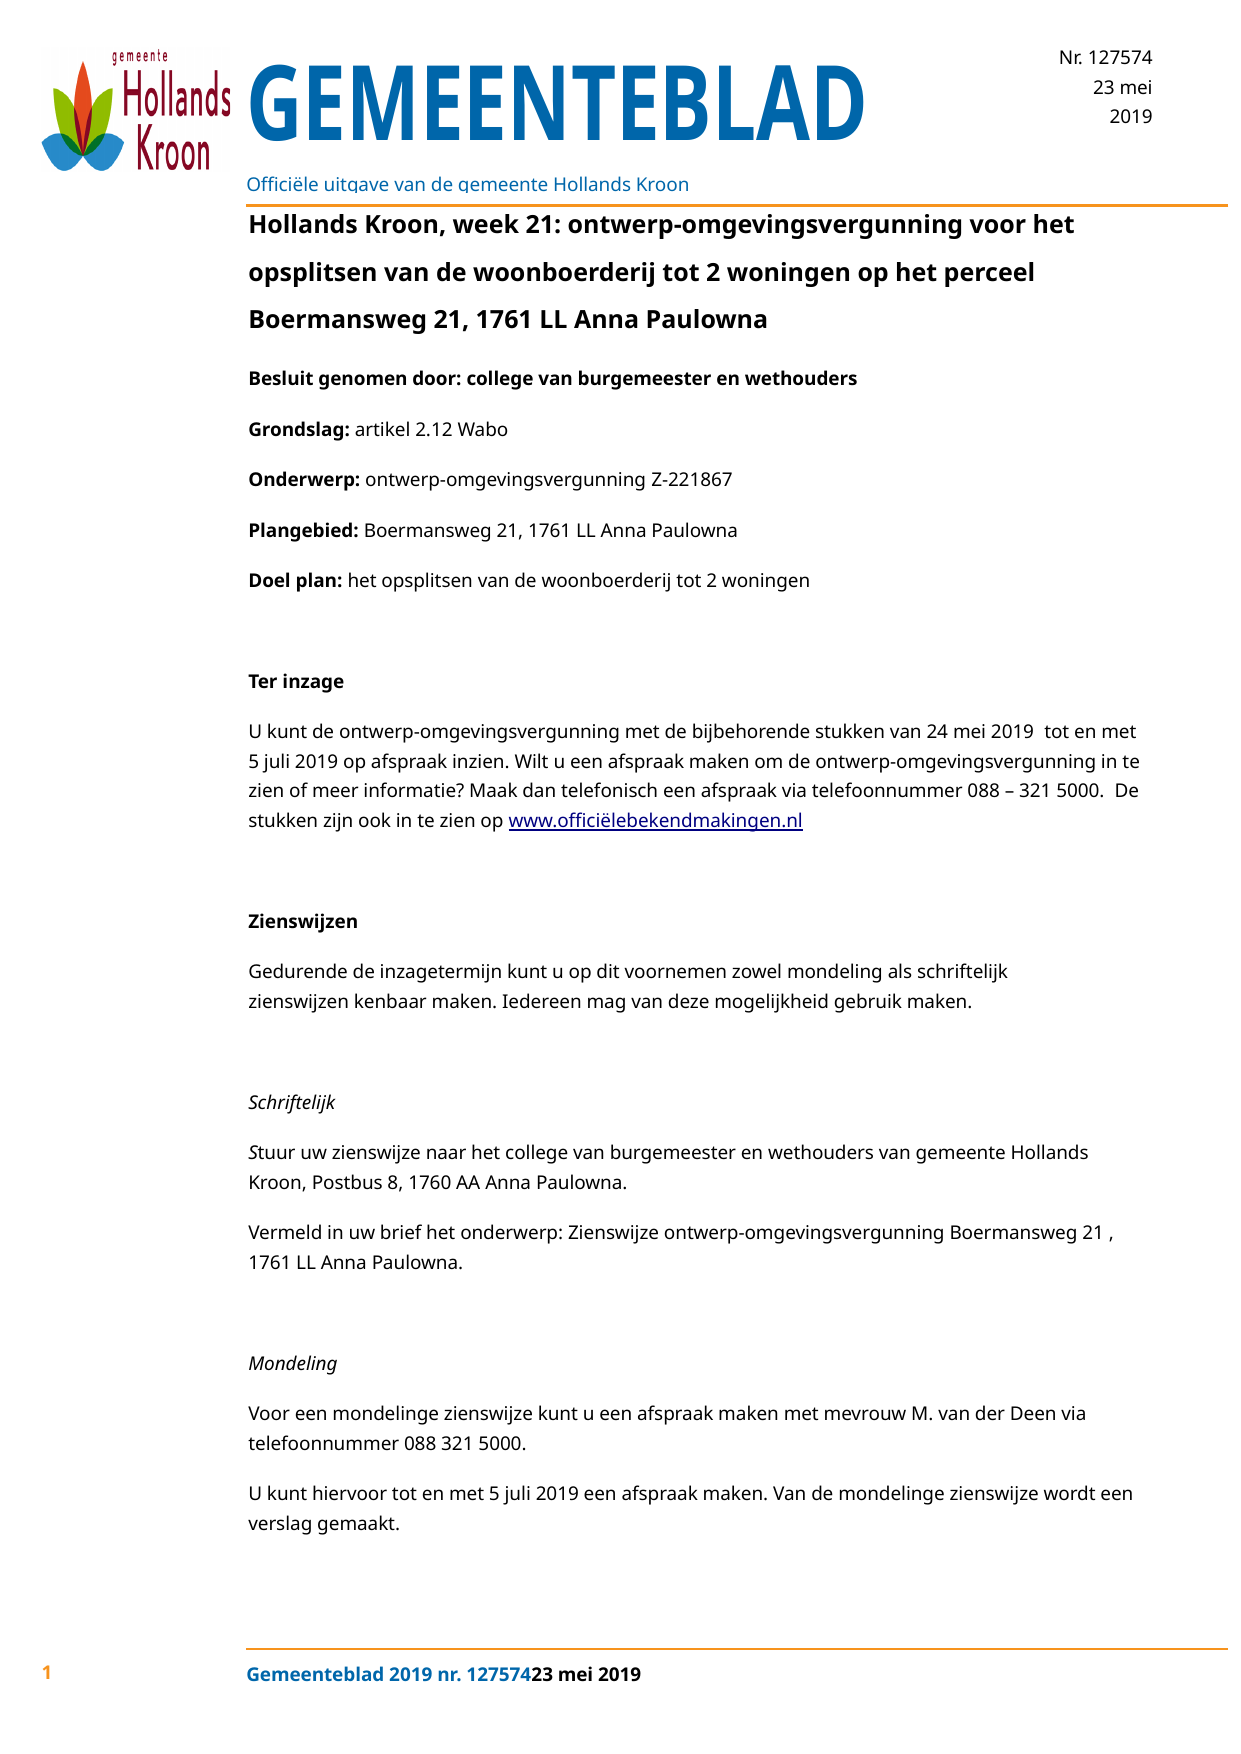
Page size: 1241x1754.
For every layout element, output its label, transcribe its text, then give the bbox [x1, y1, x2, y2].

text Zienswijzen [248, 908, 1152, 934]
text Mondeling [248, 1350, 1152, 1375]
text Voor een mondelinge zienswijze kunt u een afspraak maken met mevrouw M. van der Deen via telefoonnummer 088 321 5000. [248, 1400, 1152, 1455]
text Vermeld in uw brief het onderwerp: Zienswijze ontwerp-omgevingsvergunning Boermansweg 21 , 1761 LL Anna Paulowna. [248, 1219, 1152, 1274]
text Doel plan: het opsplitsen van de woonboerderij tot 2 woningen [248, 567, 1152, 593]
text Onderwerp: ontwerp-omgevingsvergunning Z-221867 [248, 466, 1152, 492]
text Besluit genomen door: college van burgemeester en wethouders [248, 366, 1152, 391]
text U kunt hiervoor tot en met 5 juli 2019 een afspraak maken. Van de mondelinge zienswijze wordt een verslag gemaakt. [248, 1480, 1152, 1535]
text Plangebied: Boermansweg 21, 1761 LL Anna Paulowna [248, 517, 1152, 542]
text Schriftelijk [248, 1089, 1152, 1114]
text Gedurende de inzagetermijn kunt u op dit voornemen zowel mondeling als schriftelijk zienswijzen kenbaar maken. Iedereen mag van deze mogelijkheid gebruik maken. [248, 958, 1152, 1014]
text Ter inzage [248, 668, 1152, 694]
picture [41, 47, 231, 172]
text Stuur uw zienswijze naar het college van burgemeester en wethouders van gemeente Hollands Kroon, Postbus 8, 1760 AA Anna Paulowna. [248, 1139, 1152, 1194]
text U kunt de ontwerp-omgevingsvergunning met de bijbehorende stukken van 24 mei 2019 tot en met 5 juli 2019 op afspraak inzien. Wilt u een afspraak maken om de ontwerp-omgevingsvergunning in te zien of meer informatie? Maak dan telefonisch een afspraak via telefoonnummer 088 – 321 5000. De stukken zijn ook in te zien op www.officiëlebekendmakingen.nl [248, 718, 1152, 833]
text Grondslag: artikel 2.12 Wabo [248, 416, 1152, 442]
text Hollands Kroon, week 21: ontwerp-omgevingsvergunning voor het opsplitsen van de woonboerderij tot 2 woningen op het perceel Boermansweg 21, 1761 LL Anna Paulowna [248, 207, 1152, 336]
